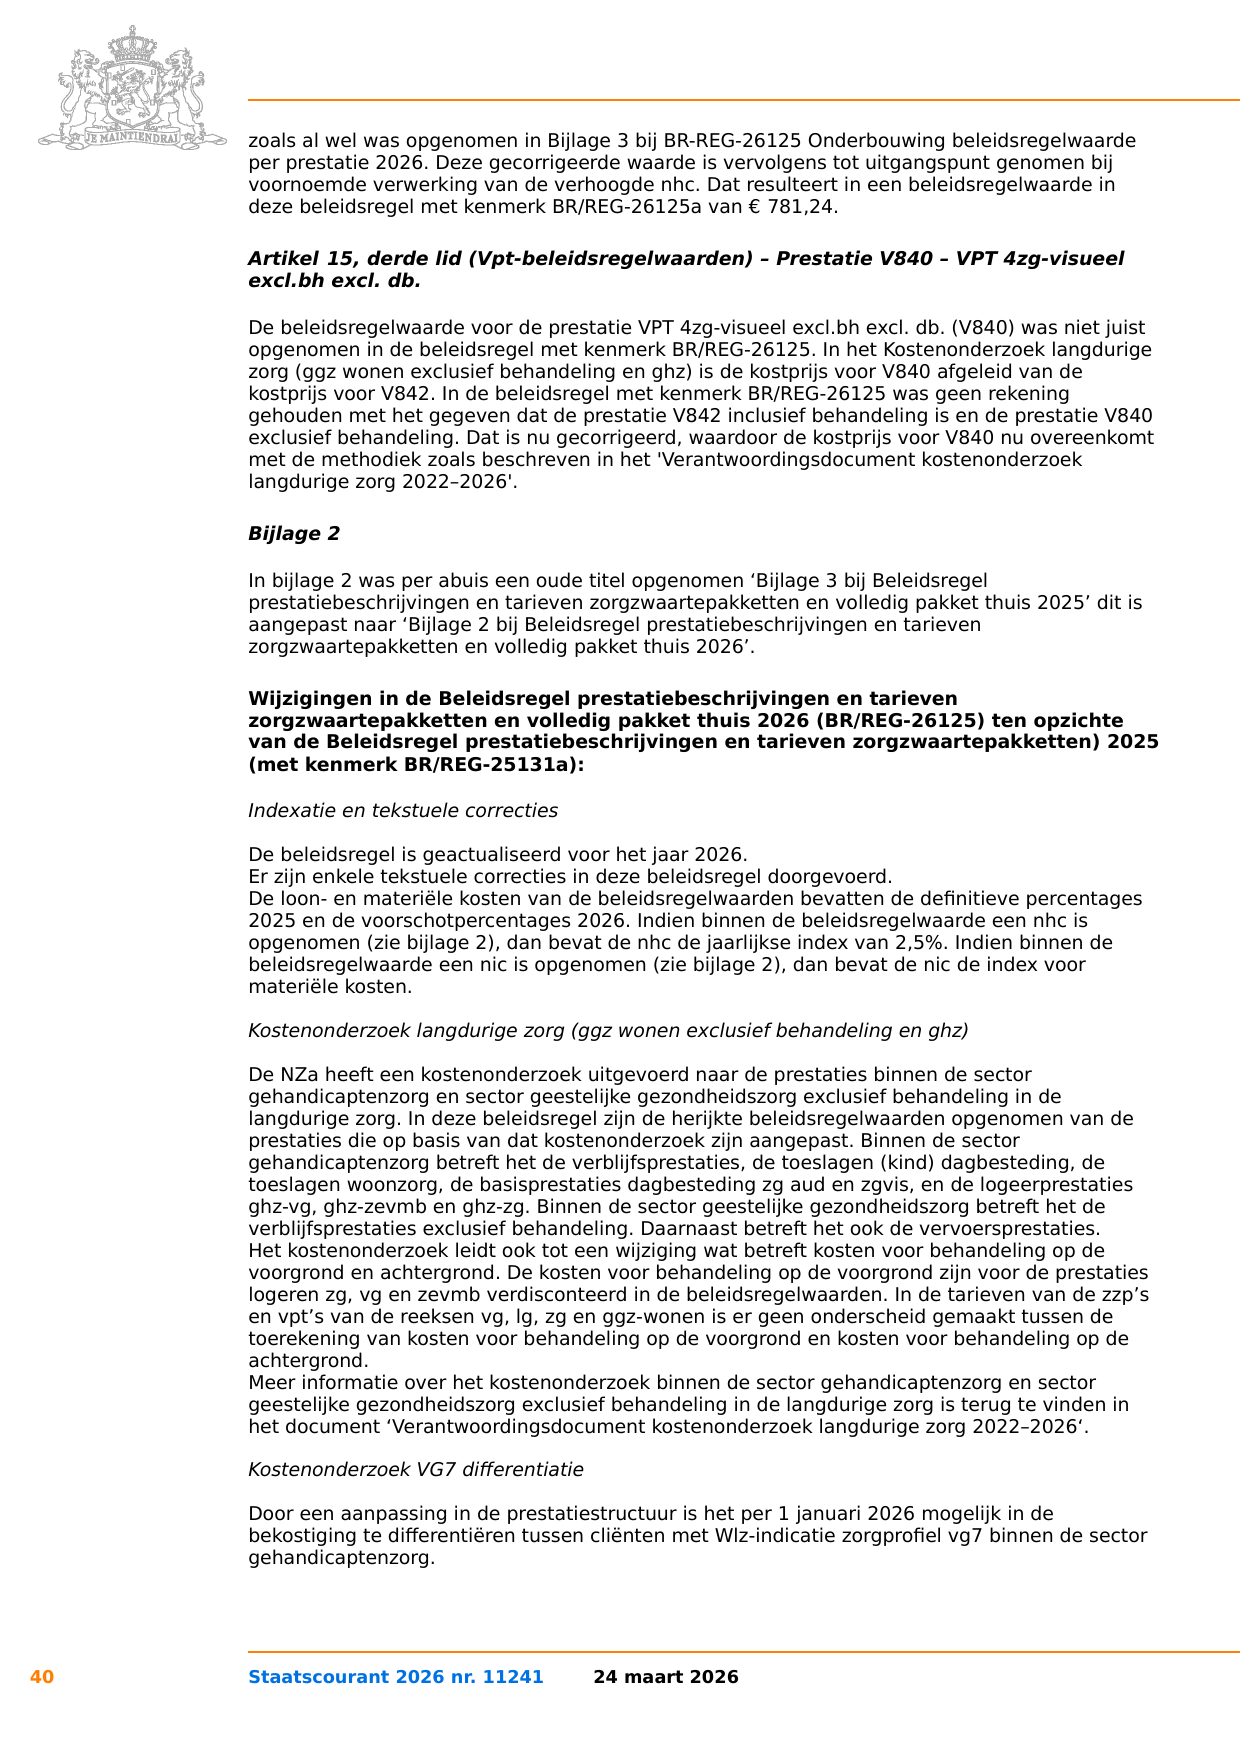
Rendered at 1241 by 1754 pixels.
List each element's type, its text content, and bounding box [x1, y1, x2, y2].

text De beleidsregelwaarde voor de prestatie VPT 4zg-visueel excl.bh excl. db. (V840) was niet juist opgenomen in de beleidsregel met kenmerk BR/REG-26125. In het Kostenonderzoek langdurige zorg (ggz wonen exclusief behandeling en ghz) is de kostprijs voor V840 afgeleid van de kostprijs voor V842. In de beleidsregel met kenmerk BR/REG-26125 was geen rekening gehouden met het gegeven dat de prestatie V842 inclusief behandeling is en de prestatie V840 exclusief behandeling. Dat is nu gecorrigeerd, waardoor de kostprijs voor V840 nu overeenkomt met de methodiek zoals beschreven in het 'Verantwoordingsdocument kostenonderzoek langdurige zorg 2022–2026'. [248, 317, 1163, 493]
text In bijlage 2 was per abuis een oude titel opgenomen ‘Bijlage 3 bij Beleidsregel prestatiebeschrijvingen en tarieven zorgzwaartepakketten en volledig pakket thuis 2025’ dit is aangepast naar ‘Bijlage 2 bij Beleidsregel prestatiebeschrijvingen en tarieven zorgzwaartepakketten en volledig pakket thuis 2026’. [248, 569, 1163, 657]
subtitle Indexatie en tekstuele correcties [248, 800, 1163, 822]
text Door een aanpassing in de prestatiestructuur is het per 1 januari 2026 mogelijk in de bekostiging te differentiëren tussen cliënten met Wlz-indicatie zorgprofiel vg7 binnen de sector gehandicaptenzorg. [248, 1503, 1163, 1569]
text De beleidsregel is geactualiseerd voor het jaar 2026. [248, 844, 1163, 866]
subtitle Kostenonderzoek VG7 differentiatie [248, 1459, 1163, 1481]
text zoals al wel was opgenomen in Bijlage 3 bij BR-REG-26125 Onderbouwing beleidsregelwaarde per prestatie 2026. Deze gecorrigeerde waarde is vervolgens tot uitgangspunt genomen bij voornoemde verwerking van de verhoogde nhc. Dat resulteert in een beleidsregelwaarde in deze beleidsregel met kenmerk BR/REG-26125a van € 781,24. [248, 130, 1163, 218]
subtitle Wijzigingen in de Beleidsregel prestatiebeschrijvingen en tarieven zorgzwaartepakketten en volledig pakket thuis 2026 (BR/REG-26125) ten opzichte van de Beleidsregel prestatiebeschrijvingen en tarieven zorgzwaartepakketten) 2025 (met kenmerk BR/REG-25131a): [248, 687, 1163, 775]
picture [38, 25, 227, 150]
text Er zijn enkele tekstuele correcties in deze beleidsregel doorgevoerd. [248, 866, 1163, 888]
text Meer informatie over het kostenonderzoek binnen de sector gehandicaptenzorg en sector geestelijke gezondheidszorg exclusief behandeling in de langdurige zorg is terug te vinden in het document ‘Verantwoordingsdocument kostenonderzoek langdurige zorg 2022–2026‘. [248, 1372, 1163, 1437]
subtitle Artikel 15, derde lid (Vpt-beleidsregelwaarden) – Prestatie V840 – VPT 4zg-visueel excl.bh excl. db. [248, 248, 1163, 292]
text De NZa heeft een kostenonderzoek uitgevoerd naar de prestaties binnen de sector gehandicaptenzorg en sector geestelijke gezondheidszorg exclusief behandeling in de langdurige zorg. In deze beleidsregel zijn de herijkte beleidsregelwaarden opgenomen van de prestaties die op basis van dat kostenonderzoek zijn aangepast. Binnen de sector gehandicaptenzorg betreft het de verblijfsprestaties, de toeslagen (kind) dagbesteding, de toeslagen woonzorg, de basisprestaties dagbesteding zg aud en zgvis, en de logeerprestaties ghz-vg, ghz-zevmb en ghz-zg. Binnen de sector geestelijke gezondheidszorg betreft het de verblijfsprestaties exclusief behandeling. Daarnaast betreft het ook de vervoersprestaties. [248, 1064, 1163, 1240]
text Het kostenonderzoek leidt ook tot een wijziging wat betreft kosten voor behandeling op de voorgrond en achtergrond. De kosten voor behandeling op de voorgrond zijn voor de prestaties logeren zg, vg en zevmb verdisconteerd in de beleidsregelwaarden. In de tarieven van de zzp’s en vpt’s van de reeksen vg, lg, zg en ggz-wonen is er geen onderscheid gemaakt tussen de toerekening van kosten voor behandeling op de voorgrond en kosten voor behandeling op de achtergrond. [248, 1240, 1163, 1372]
subtitle Kostenonderzoek langdurige zorg (ggz wonen exclusief behandeling en ghz) [248, 1020, 1163, 1042]
subtitle Bijlage 2 [248, 523, 1163, 544]
text De loon- en materiële kosten van de beleidsregelwaarden bevatten de definitieve percentages 2025 en de voorschotpercentages 2026. Indien binnen de beleidsregelwaarde een nhc is opgenomen (zie bijlage 2), dan bevat de nhc de jaarlijkse index van 2,5%. Indien binnen de beleidsregelwaarde een nic is opgenomen (zie bijlage 2), dan bevat de nic de index voor materiële kosten. [248, 888, 1163, 998]
